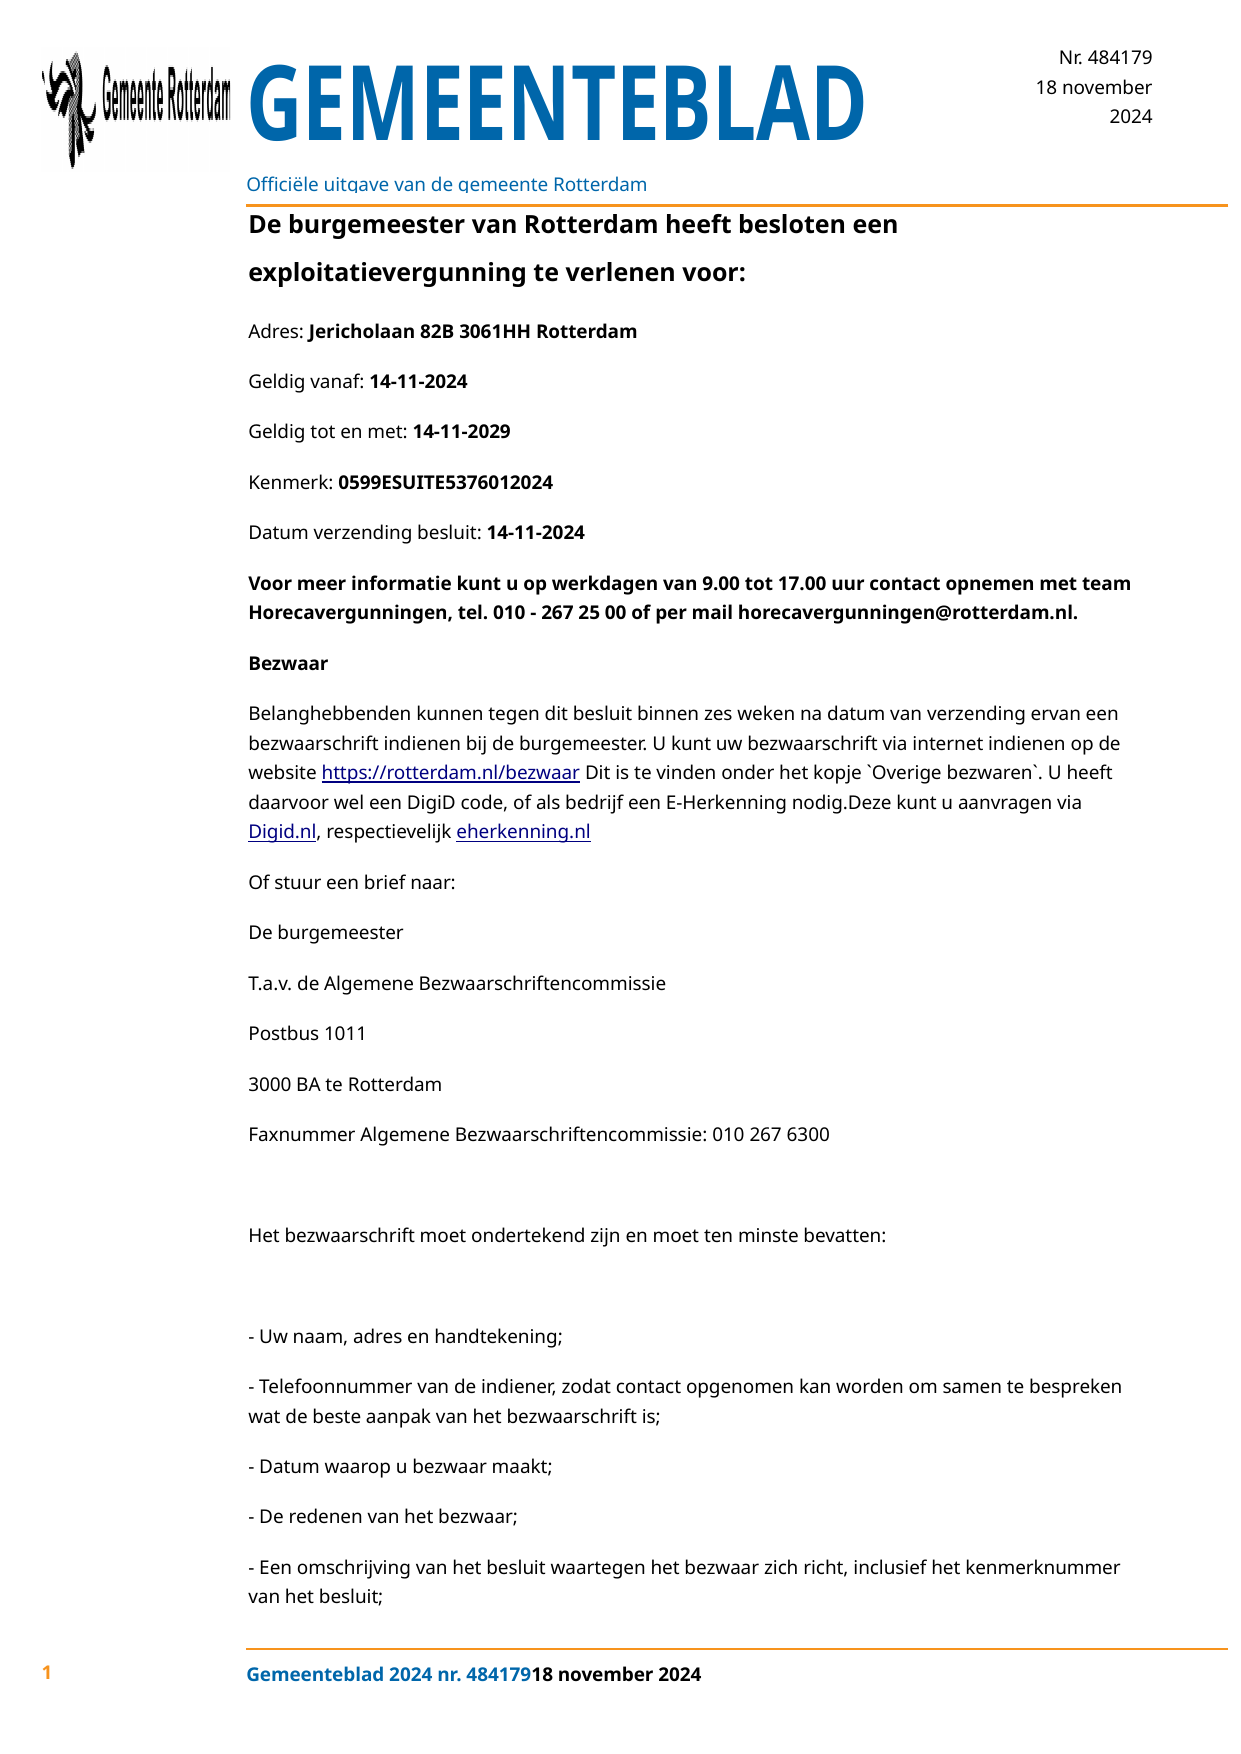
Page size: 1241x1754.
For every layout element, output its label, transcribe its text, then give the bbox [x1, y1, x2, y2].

text De burgemeester van Rotterdam heeft besloten een exploitatievergunning te verlenen voor: [248, 207, 1152, 288]
text Het bezwaarschrift moet ondertekend zijn en moet ten minste bevatten: [248, 1222, 1152, 1248]
text Geldig tot en met: 14-11-2029 [248, 419, 1152, 444]
text Geldig vanaf: 14-11-2024 [248, 368, 1152, 394]
text 3000 BA te Rotterdam [248, 1071, 1152, 1097]
picture [41, 47, 231, 172]
text Faxnummer Algemene Bezwaarschriftencommissie: 010 267 6300 [248, 1121, 1152, 1147]
text De burgemeester [248, 919, 1152, 945]
text Belanghebbenden kunnen tegen dit besluit binnen zes weken na datum van verzending ervan een bezwaarschrift indienen bij de burgemeester. U kunt uw bezwaarschrift via internet indienen op de website https://rotterdam.nl/bezwaar Dit is te vinden onder het kopje `Overige bezwaren`. U heeft daarvoor wel een DigiD code, of als bedrijf een E-Herkenning nodig.Deze kunt u aanvragen via Digid.nl, respectievelijk eherkenning.nl [248, 700, 1152, 844]
text - De redenen van het bezwaar; [248, 1504, 1152, 1529]
text - Een omschrijving van het besluit waartegen het bezwaar zich richt, inclusief het kenmerknummer van het besluit; [248, 1554, 1152, 1609]
text - Datum waarop u bezwaar maakt; [248, 1453, 1152, 1479]
text - Uw naam, adres en handtekening; [248, 1323, 1152, 1349]
text Bezwaar [248, 650, 1152, 676]
text T.a.v. de Algemene Bezwaarschriftencommissie [248, 970, 1152, 996]
text Datum verzending besluit: 14-11-2024 [248, 519, 1152, 545]
text Postbus 1011 [248, 1020, 1152, 1046]
text Voor meer informatie kunt u op werkdagen van 9.00 tot 17.00 uur contact opnemen met team Horecavergunningen, tel. 010 - 267 25 00 of per mail horecavergunningen@rotterdam.nl. [248, 570, 1152, 625]
text Adres: Jericholaan 82B 3061HH Rotterdam [248, 318, 1152, 344]
text Of stuur een brief naar: [248, 869, 1152, 895]
text Kenmerk: 0599ESUITE5376012024 [248, 469, 1152, 495]
text - Telefoonnummer van de indiener, zodat contact opgenomen kan worden om samen te bespreken wat de beste aanpak van het bezwaarschrift is; [248, 1373, 1152, 1429]
